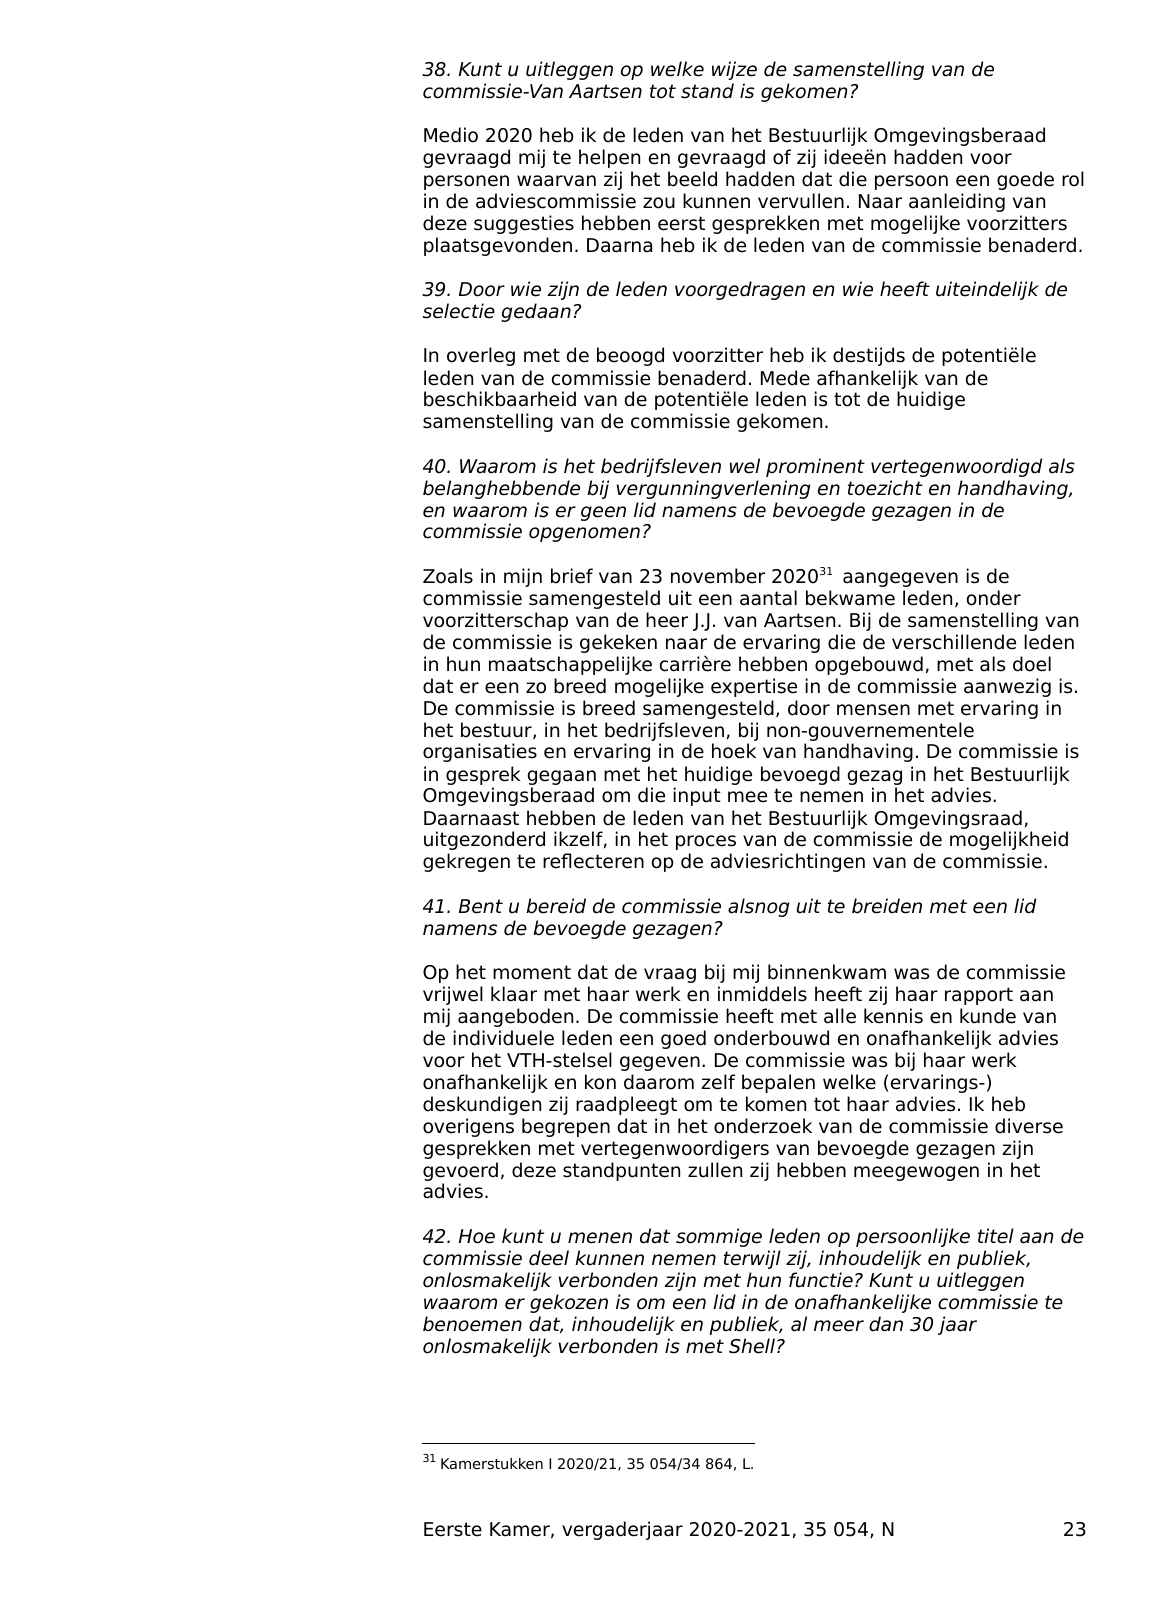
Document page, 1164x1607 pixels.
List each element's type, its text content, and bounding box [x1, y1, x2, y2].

text Op het moment dat de vraag bij mij binnenkwam was de commissie vrijwel klaar met haar werk en inmiddels heeft zij haar rapport aan mij aangeboden. De commissie heeft met alle kennis en kunde van de individuele leden een goed onderbouwd en onafhankelijk advies voor het VTH-stelsel gegeven. De commissie was bij haar werk onafhankelijk en kon daarom zelf bepalen welke (ervarings-) deskundigen zij raadpleegt om te komen tot haar advies. Ik heb overigens begrepen dat in het onderzoek van de commissie diverse gesprekken met vertegenwoordigers van bevoegde gezagen zijn gevoerd, deze standpunten zullen zij hebben meegewogen in het advies. [422, 962, 1087, 1203]
text Medio 2020 heb ik de leden van het Bestuurlijk Omgevingsberaad gevraagd mij te helpen en gevraagd of zij ideeën hadden voor personen waarvan zij het beeld hadden dat die persoon een goede rol in de adviescommissie zou kunnen vervullen. Naar aanleiding van deze suggesties hebben eerst gesprekken met mogelijke voorzitters plaatsgevonden. Daarna heb ik de leden van de commissie benaderd. [422, 125, 1087, 257]
text 41. Bent u bereid de commissie alsnog uit te breiden met een lid namens de bevoegde gezagen? [422, 896, 1087, 939]
text 42. Hoe kunt u menen dat sommige leden op persoonlijke titel aan de commissie deel kunnen nemen terwijl zij, inhoudelijk en publiek, onlosmakelijk verbonden zijn met hun functie? Kunt u uitleggen waarom er gekozen is om een lid in de onafhankelijke commissie te benoemen dat, inhoudelijk en publiek, al meer dan 30 jaar onlosmakelijk verbonden is met Shell? [422, 1226, 1087, 1357]
text 39. Door wie zijn de leden voorgedragen en wie heeft uiteindelijk de selectie gedaan? [422, 279, 1087, 323]
text 40. Waarom is het bedrijfsleven wel prominent vertegenwoordigd als belanghebbende bij vergunningverlening en toezicht en handhaving, en waarom is er geen lid namens de bevoegde gezagen in de commissie opgenomen? [422, 456, 1087, 543]
text Zoals in mijn brief van 23 november 2020 aangegeven is de commissie samengesteld uit een aantal bekwame leden, onder voorzitterschap van de heer J.J. van Aartsen. Bij de samenstelling van de commissie is gekeken naar de ervaring die de verschillende leden in hun maatschappelijke carrière hebben opgebouwd, met als doel dat er een zo breed mogelijke expertise in de commissie aanwezig is. De commissie is breed samengesteld, door mensen met ervaring in het bestuur, in het bedrijfsleven, bij non-gouvernementele organisaties en ervaring in de hoek van handhaving. De commissie is in gesprek gegaan met het huidige bevoegd gezag in het Bestuurlijk Omgevingsberaad om die input mee te nemen in het advies. Daarnaast hebben de leden van het Bestuurlijk Omgevingsraad, uitgezonderd ikzelf, in het proces van de commissie de mogelijkheid gekregen te reflecteren op de adviesrichtingen van de commissie. [422, 566, 1087, 873]
text In overleg met de beoogd voorzitter heb ik destijds de potentiële leden van de commissie benaderd. Mede afhankelijk van de beschikbaarheid van de potentiële leden is tot de huidige samenstelling van de commissie gekomen. [422, 345, 1087, 433]
text 38. Kunt u uitleggen op welke wijze de samenstelling van de commissie-Van Aartsen tot stand is gekomen? [422, 59, 1087, 103]
text Kamerstukken I 2020/21, 35 054/34 864, L. [422, 1452, 1087, 1474]
